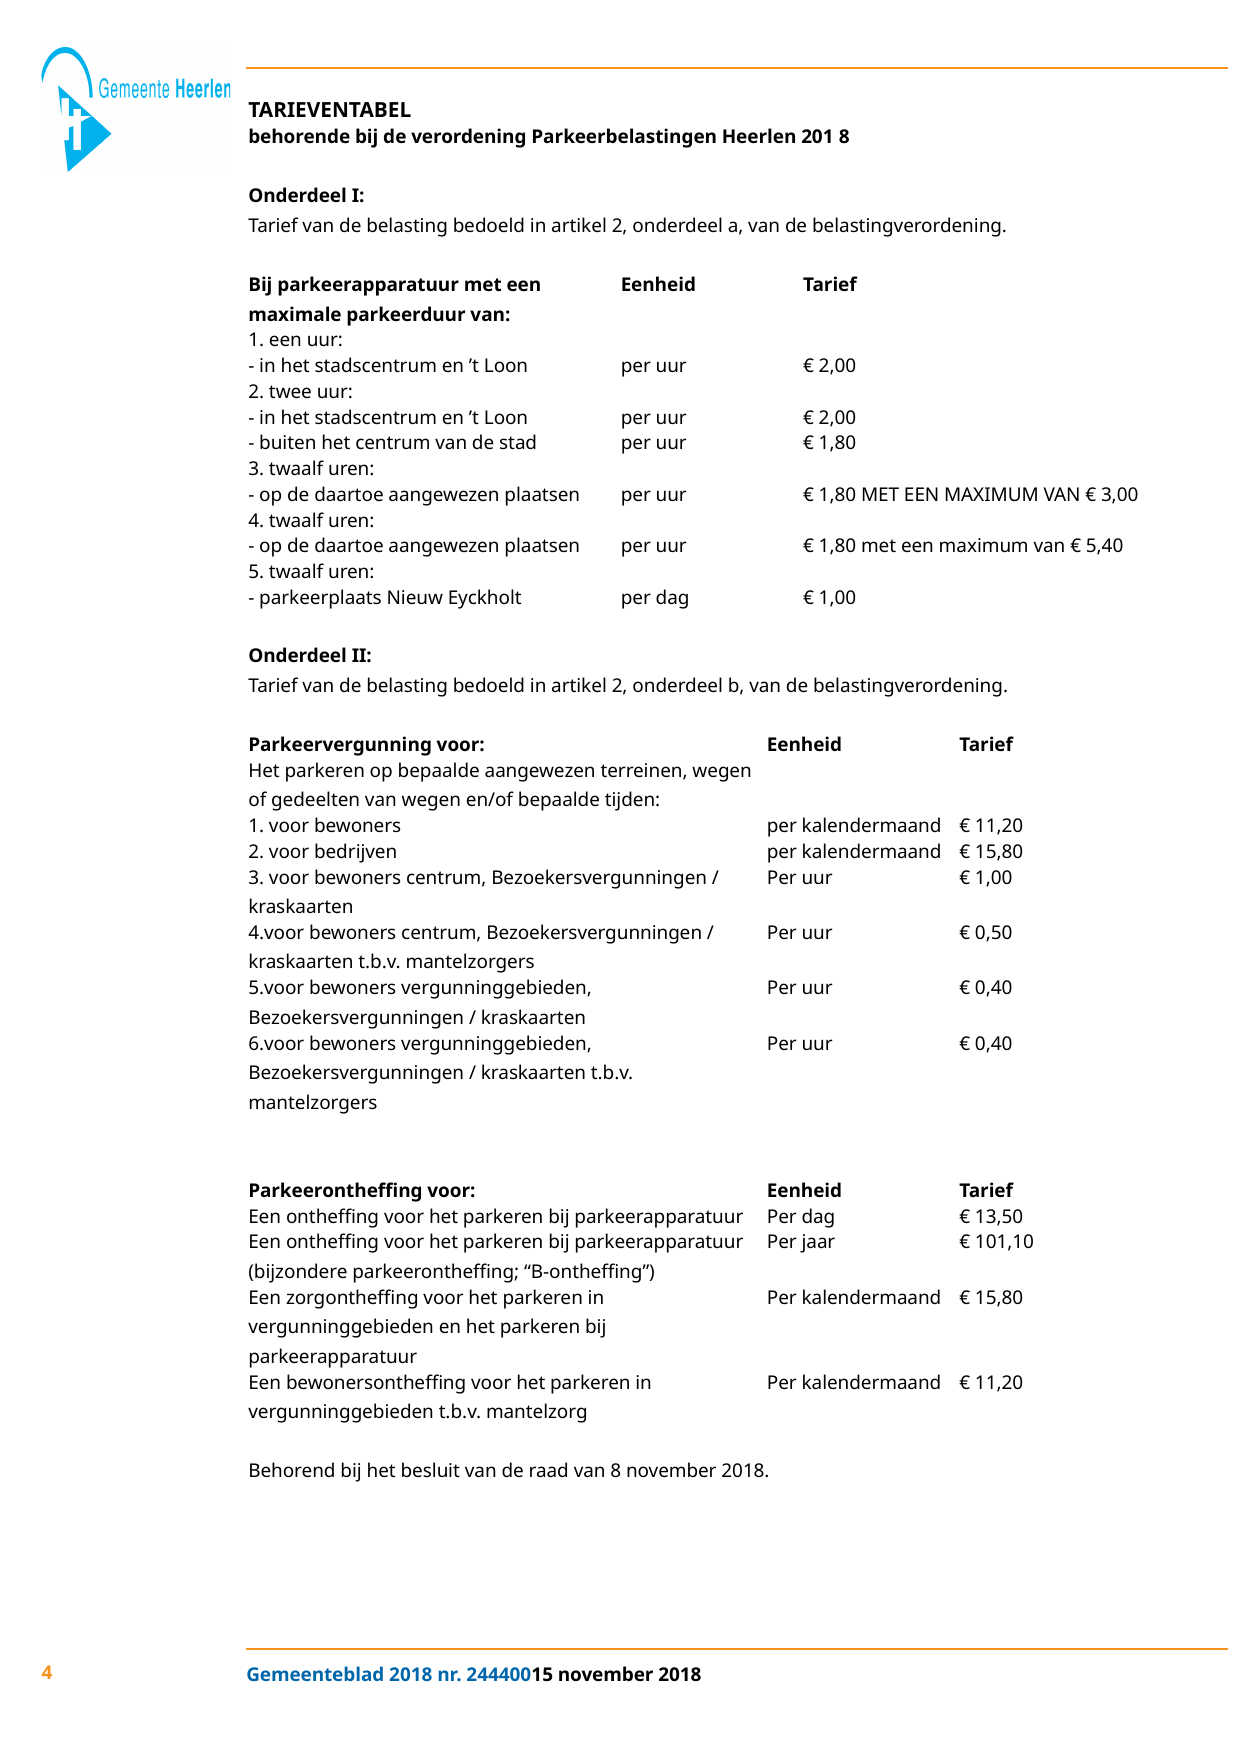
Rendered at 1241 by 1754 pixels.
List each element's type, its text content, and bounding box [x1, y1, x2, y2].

table_cell 1. een uur: [248, 327, 621, 352]
table_cell € 15,80 [959, 1284, 1152, 1369]
table_cell € 2,00 [803, 353, 1152, 378]
table_header Eenheid [621, 271, 803, 327]
table_cell [621, 378, 803, 404]
picture [41, 47, 231, 172]
table_cell 2. twee uur: [248, 378, 621, 404]
table_cell € 1,80 MET EEN MAXIMUM VAN € 3,00 [803, 481, 1152, 507]
table_cell Per dag [767, 1203, 959, 1229]
table_cell Een ontheffing voor het parkeren bij parkeerapparatuur [248, 1203, 767, 1229]
table_cell € 11,20 [959, 813, 1152, 838]
text Onderdeel I: [248, 182, 1152, 208]
table_cell [803, 378, 1152, 404]
table_header Parkeerontheffing voor: [248, 1177, 767, 1203]
table_cell per uur [621, 533, 803, 558]
table_cell per kalendermaand [767, 813, 959, 838]
table_cell € 1,00 [959, 864, 1152, 919]
text Tarief van de belasting bedoeld in artikel 2, onderdeel a, van de belastingverordening. [248, 212, 1152, 238]
table_cell per uur [621, 353, 803, 378]
table_cell [959, 757, 1152, 812]
table_cell € 11,20 [959, 1369, 1152, 1424]
table_cell - op de daartoe aangewezen plaatsen [248, 481, 621, 507]
table_cell [621, 558, 803, 584]
table_header Tarief [959, 1177, 1152, 1203]
table_cell € 1,80 met een maximum van € 5,40 [803, 533, 1152, 558]
table_cell € 2,00 [803, 404, 1152, 429]
table_cell [803, 455, 1152, 481]
table_cell Een ontheffing voor het parkeren bij parkeerapparatuur (bijzondere parkeerontheffing; “B-ontheffing”) [248, 1229, 767, 1284]
table_cell 4. twaalf uren: [248, 507, 621, 532]
table_cell [803, 558, 1152, 584]
table_cell € 0,40 [959, 975, 1152, 1030]
table_cell 3. twaalf uren: [248, 455, 621, 481]
table_cell per uur [621, 404, 803, 429]
table_cell per uur [621, 430, 803, 455]
table_cell 5. twaalf uren: [248, 558, 621, 584]
table_cell 4.voor bewoners centrum, Bezoekersvergunningen / kraskaarten t.b.v. mantelzorgers [248, 919, 767, 974]
table_cell Een zorgontheffing voor het parkeren in vergunninggebieden en het parkeren bij parkeerapparatuur [248, 1284, 767, 1369]
table_cell € 15,80 [959, 838, 1152, 864]
table_header Parkeervergunning voor: [248, 731, 767, 757]
table_cell [621, 507, 803, 532]
table_header Eenheid [767, 731, 959, 757]
table_cell per dag [621, 584, 803, 610]
table_cell 6.voor bewoners vergunninggebieden, Bezoekersvergunningen / kraskaarten t.b.v. mantelzorgers [248, 1030, 767, 1115]
table_cell Per uur [767, 864, 959, 919]
table_cell € 13,50 [959, 1203, 1152, 1229]
table_cell 5.voor bewoners vergunninggebieden, Bezoekersvergunningen / kraskaarten [248, 975, 767, 1030]
table_cell - buiten het centrum van de stad [248, 430, 621, 455]
table_cell - parkeerplaats Nieuw Eyckholt [248, 584, 621, 610]
table_cell Per uur [767, 1030, 959, 1115]
text Onderdeel II: [248, 642, 1152, 668]
table_cell - in het stadscentrum en ’t Loon [248, 353, 621, 378]
picture [41, 47, 58, 70]
table_cell - op de daartoe aangewezen plaatsen [248, 533, 621, 558]
table_cell € 0,50 [959, 919, 1152, 974]
table_header Eenheid [767, 1177, 959, 1203]
table_header Bij parkeerapparatuur met een maximale parkeerduur van: [248, 271, 621, 327]
text TARIEVENTABEL [248, 95, 1152, 123]
table_cell [621, 455, 803, 481]
table_cell 1. voor bewoners [248, 813, 767, 838]
table_cell [803, 507, 1152, 532]
table_cell € 1,80 [803, 430, 1152, 455]
table_cell 2. voor bedrijven [248, 838, 767, 864]
table_cell Per uur [767, 975, 959, 1030]
text Behorend bij het besluit van de raad van 8 november 2018. [248, 1457, 1152, 1483]
table_cell Een bewonersontheffing voor het parkeren in vergunninggebieden t.b.v. mantelzorg [248, 1369, 767, 1424]
text Tarief van de belasting bedoeld in artikel 2, onderdeel b, van de belastingverordening. [248, 672, 1152, 698]
table_cell 3. voor bewoners centrum, Bezoekersvergunningen / kraskaarten [248, 864, 767, 919]
table_cell per kalendermaand [767, 838, 959, 864]
table_cell Het parkeren op bepaalde aangewezen terreinen, wegen of gedeelten van wegen en/of bepaalde tijden: [248, 757, 767, 812]
table_cell € 0,40 [959, 1030, 1152, 1115]
table_cell Per jaar [767, 1229, 959, 1284]
table_cell Per uur [767, 919, 959, 974]
table_cell € 1,00 [803, 584, 1152, 610]
table_cell € 101,10 [959, 1229, 1152, 1284]
text behorende bij de verordening Parkeerbelastingen Heerlen 201 8 [248, 123, 1152, 149]
table_cell [767, 757, 959, 812]
table_cell per uur [621, 481, 803, 507]
table_cell Per kalendermaand [767, 1284, 959, 1369]
table_cell [803, 327, 1152, 352]
table_cell - in het stadscentrum en ’t Loon [248, 404, 621, 429]
table_cell [621, 327, 803, 352]
table_header Tarief [803, 271, 1152, 327]
table_header Tarief [959, 731, 1152, 757]
table_cell Per kalendermaand [767, 1369, 959, 1424]
